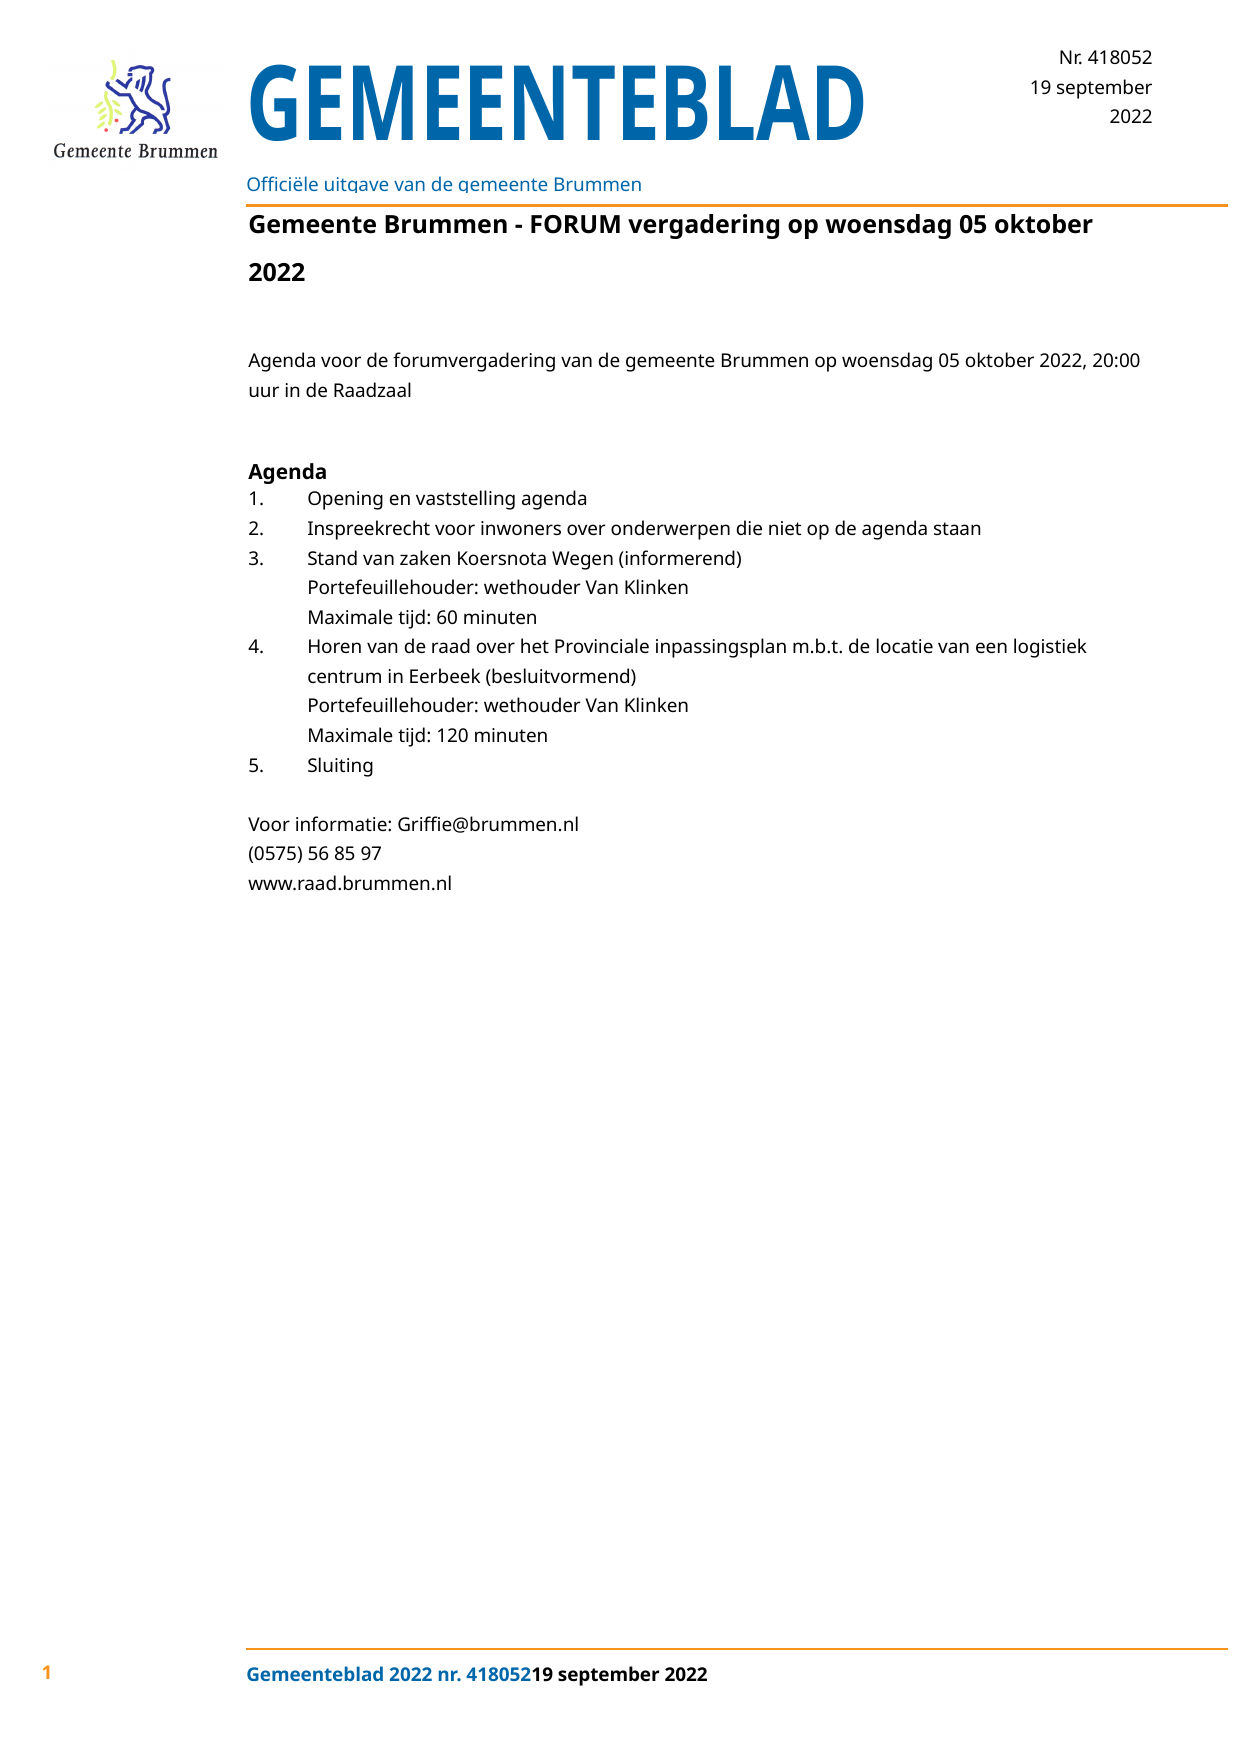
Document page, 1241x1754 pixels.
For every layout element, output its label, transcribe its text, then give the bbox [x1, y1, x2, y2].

list Inspreekrecht voor inwoners over onderwerpen die niet op de agenda staan [248, 515, 1152, 541]
list Portefeuillehouder: wethouder Van Klinken [248, 574, 1152, 600]
list Stand van zaken Koersnota Wegen (informerend) [248, 545, 1152, 570]
list Sluiting [248, 752, 1152, 777]
text www.raad.brummen.nl [248, 870, 1152, 896]
list Maximale tijd: 120 minuten [248, 722, 1152, 748]
list Horen van de raad over het Provinciale inpassingsplan m.b.t. de locatie van een logistiek centrum in Eerbeek (besluitvormend) [248, 633, 1152, 689]
text Gemeente Brummen - FORUM vergadering op woensdag 05 oktober 2022 [248, 207, 1152, 288]
list Opening en vaststelling agenda [248, 486, 1152, 511]
text Agenda [248, 457, 1152, 486]
picture [41, 47, 231, 172]
list Maximale tijd: 60 minuten [248, 604, 1152, 629]
text Voor informatie: Griffie@brummen.nl [248, 811, 1152, 837]
list Portefeuillehouder: wethouder Van Klinken [248, 693, 1152, 718]
text (0575) 56 85 97 [248, 841, 1152, 866]
text Agenda voor de forumvergadering van de gemeente Brummen op woensdag 05 oktober 2022, 20:00 uur in de Raadzaal [248, 347, 1152, 403]
